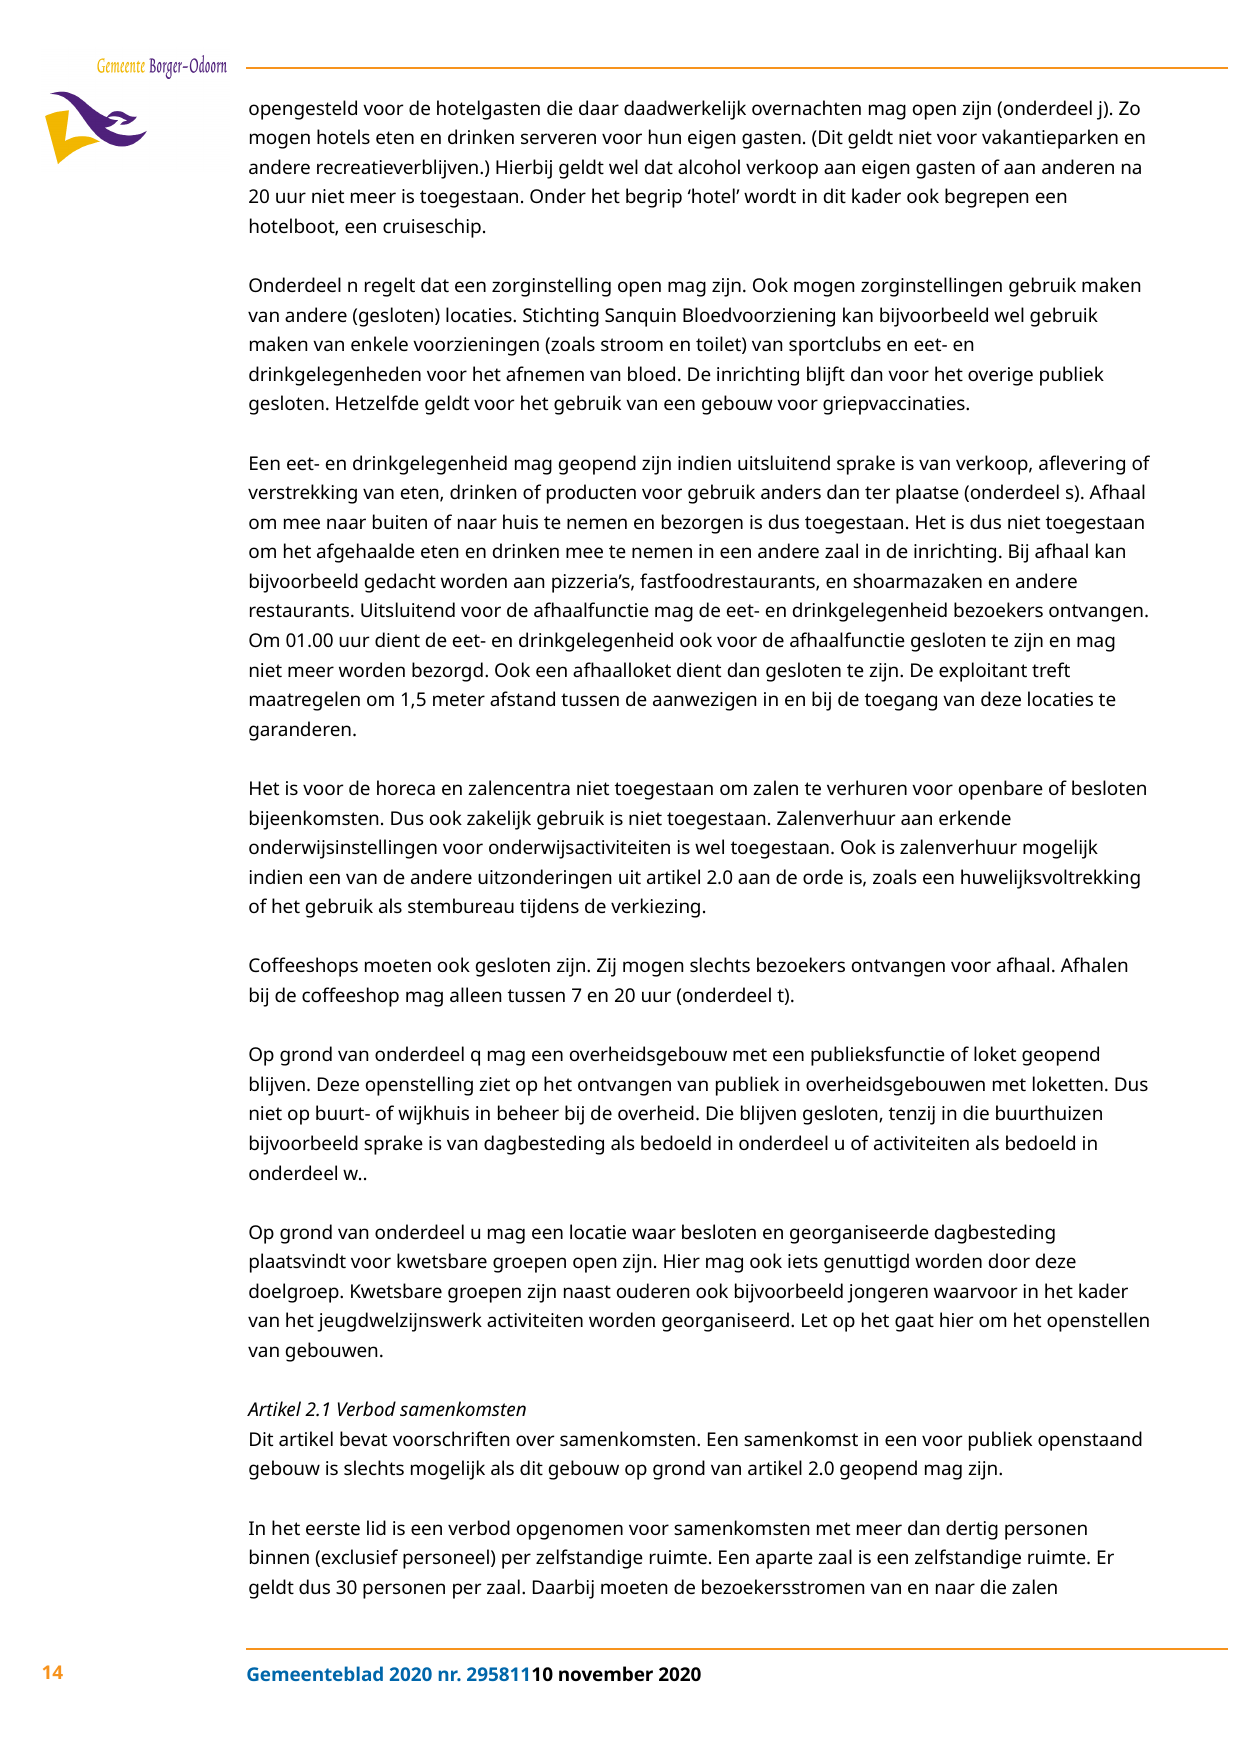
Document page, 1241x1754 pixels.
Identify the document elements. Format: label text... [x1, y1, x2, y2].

text Artikel 2.1 Verbod samenkomsten [248, 1396, 1152, 1422]
text In het eerste lid is een verbod opgenomen voor samenkomsten met meer dan dertig personen binnen (exclusief personeel) per zelfstandige ruimte. Een aparte zaal is een zelfstandige ruimte. Er geldt dus 30 personen per zaal. Daarbij moeten de bezoekersstromen van en naar die zalen [248, 1515, 1152, 1600]
text Dit artikel bevat voorschriften over samenkomsten. Een samenkomst in een voor publiek openstaand gebouw is slechts mogelijk als dit gebouw op grond van artikel 2.0 geopend mag zijn. [248, 1426, 1152, 1481]
text Onderdeel n regelt dat een zorginstelling open mag zijn. Ook mogen zorginstellingen gebruik maken van andere (gesloten) locaties. Stichting Sanquin Bloedvoorziening kan bijvoorbeeld wel gebruik maken van enkele voorzieningen (zoals stroom en toilet) van sportclubs en eet- en drinkgelegenheden voor het afnemen van bloed. De inrichting blijft dan voor het overige publiek gesloten. Hetzelfde geldt voor het gebruik van een gebouw voor griepvaccinaties. [248, 272, 1152, 416]
text opengesteld voor de hotelgasten die daar daadwerkelijk overnachten mag open zijn (onderdeel j). Zo mogen hotels eten en drinken serveren voor hun eigen gasten. (Dit geldt niet voor vakantieparken en andere recreatieverblijven.) Hierbij geldt wel dat alcohol verkoop aan eigen gasten of aan anderen na 20 uur niet meer is toegestaan. Onder het begrip ‘hotel’ wordt in dit kader ook begrepen een hotelboot, een cruiseschip. [248, 95, 1152, 239]
text Op grond van onderdeel q mag een overheidsgebouw met een publieksfunctie of loket geopend blijven. Deze openstelling ziet op het ontvangen van publiek in overheidsgebouwen met loketten. Dus niet op buurt- of wijkhuis in beheer bij de overheid. Die blijven gesloten, tenzij in die buurthuizen bijvoorbeeld sprake is van dagbesteding als bedoeld in onderdeel u of activiteiten als bedoeld in onderdeel w.. [248, 1041, 1152, 1186]
text Een eet- en drinkgelegenheid mag geopend zijn indien uitsluitend sprake is van verkoop, aflevering of verstrekking van eten, drinken of producten voor gebruik anders dan ter plaatse (onderdeel s). Afhaal om mee naar buiten of naar huis te nemen en bezorgen is dus toegestaan. Het is dus niet toegestaan om het afgehaalde eten en drinken mee te nemen in een andere zaal in de inrichting. Bij afhaal kan bijvoorbeeld gedacht worden aan pizzeria’s, fastfoodrestaurants, en shoarmazaken en andere restaurants. Uitsluitend voor de afhaalfunctie mag de eet- en drinkgelegenheid bezoekers ontvangen. Om 01.00 uur dient de eet- en drinkgelegenheid ook voor de afhaalfunctie gesloten te zijn en mag niet meer worden bezorgd. Ook een afhaalloket dient dan gesloten te zijn. De exploitant treft maatregelen om 1,5 meter afstand tussen de aanwezigen in en bij de toegang van deze locaties te garanderen. [248, 450, 1152, 742]
text Het is voor de horeca en zalencentra niet toegestaan om zalen te verhuren voor openbare of besloten bijeenkomsten. Dus ook zakelijk gebruik is niet toegestaan. Zalenverhuur aan erkende onderwijsinstellingen voor onderwijsactiviteiten is wel toegestaan. Ook is zalenverhuur mogelijk indien een van de andere uitzonderingen uit artikel 2.0 aan de orde is, zoals een huwelijksvoltrekking of het gebruik als stembureau tijdens de verkiezing. [248, 775, 1152, 919]
picture [41, 47, 231, 172]
text Coffeeshops moeten ook gesloten zijn. Zij mogen slechts bezoekers ontvangen voor afhaal. Afhalen bij de coffeeshop mag alleen tussen 7 en 20 uur (onderdeel t). [248, 953, 1152, 1008]
text Op grond van onderdeel u mag een locatie waar besloten en georganiseerde dagbesteding plaatsvindt voor kwetsbare groepen open zijn. Hier mag ook iets genuttigd worden door deze doelgroep. Kwetsbare groepen zijn naast ouderen ook bijvoorbeeld jongeren waarvoor in het kader van het jeugdwelzijnswerk activiteiten worden georganiseerd. Let op het gaat hier om het openstellen van gebouwen. [248, 1219, 1152, 1363]
